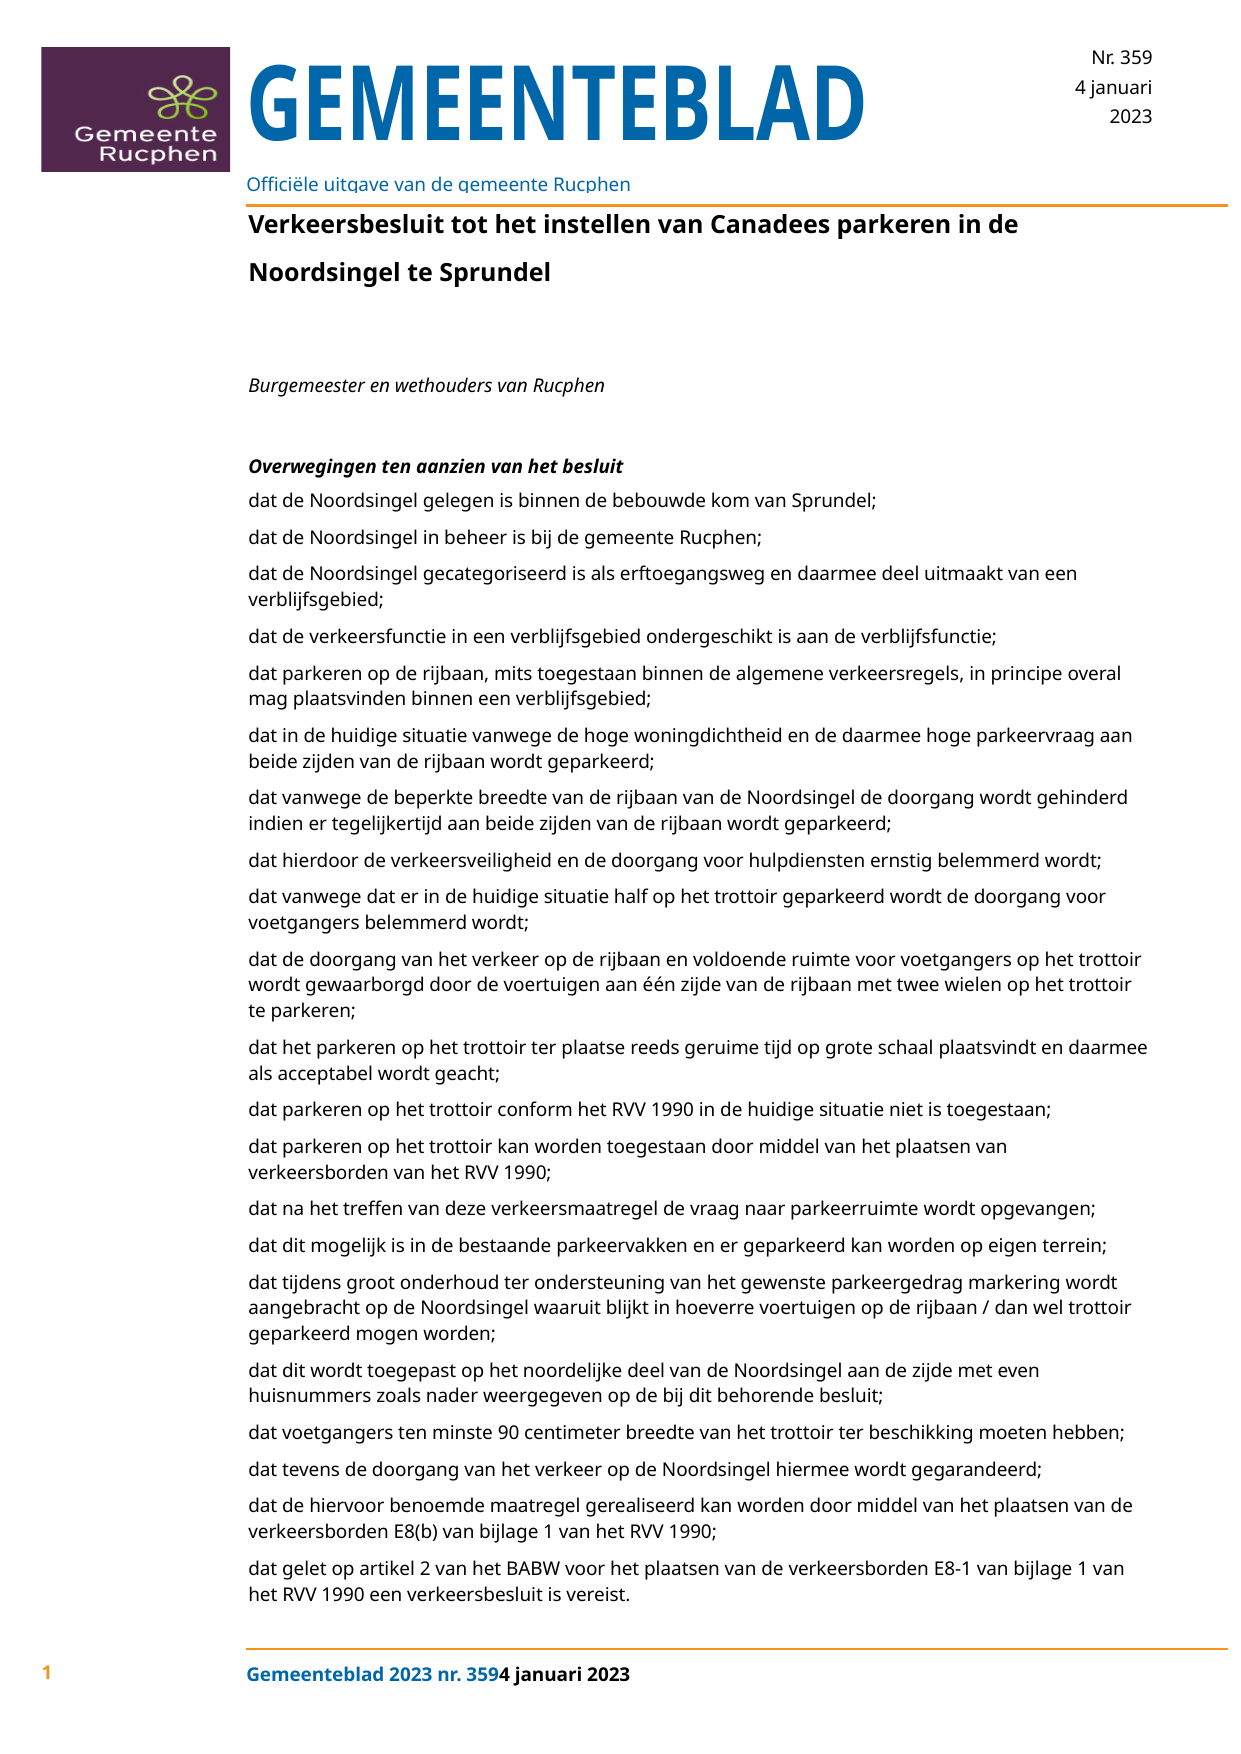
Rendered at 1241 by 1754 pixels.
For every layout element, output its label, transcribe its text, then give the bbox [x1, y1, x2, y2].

text dat de Noordsingel gecategoriseerd is als erftoegangsweg en daarmee deel uitmaakt van een verblijfsgebied; [248, 561, 1152, 612]
text dat de hiervoor benoemde maatregel gerealiseerd kan worden door middel van het plaatsen van de verkeersborden E8(b) van bijlage 1 van het RVV 1990; [248, 1493, 1152, 1544]
text dat parkeren op het trottoir conform het RVV 1990 in de huidige situatie niet is toegestaan; [248, 1096, 1152, 1122]
text Verkeersbesluit tot het instellen van Canadees parkeren in de Noordsingel te Sprundel [248, 207, 1152, 288]
text Overwegingen ten aanzien van het besluit [248, 453, 1152, 479]
text dat de Noordsingel gelegen is binnen de bebouwde kom van Sprundel; [248, 487, 1152, 513]
text dat dit mogelijk is in de bestaande parkeervakken en er geparkeerd kan worden op eigen terrein; [248, 1232, 1152, 1258]
text dat dit wordt toegepast op het noordelijke deel van de Noordsingel aan de zijde met even huisnummers zoals nader weergegeven op de bij dit behorende besluit; [248, 1357, 1152, 1408]
text dat vanwege de beperkte breedte van de rijbaan van de Noordsingel de doorgang wordt gehinderd indien er tegelijkertijd aan beide zijden van de rijbaan wordt geparkeerd; [248, 784, 1152, 836]
text dat vanwege dat er in de huidige situatie half op het trottoir geparkeerd wordt de doorgang voor voetgangers belemmerd wordt; [248, 883, 1152, 935]
text dat tevens de doorgang van het verkeer op de Noordsingel hiermee wordt gegarandeerd; [248, 1456, 1152, 1482]
text dat na het treffen van deze verkeersmaatregel de vraag naar parkeerruimte wordt opgevangen; [248, 1196, 1152, 1221]
text dat voetgangers ten minste 90 centimeter breedte van het trottoir ter beschikking moeten hebben; [248, 1419, 1152, 1445]
text dat gelet op artikel 2 van het BABW voor het plaatsen van de verkeersborden E8-1 van bijlage 1 van het RVV 1990 een verkeersbesluit is vereist. [248, 1555, 1152, 1607]
text dat de verkeersfunctie in een verblijfsgebied ondergeschikt is aan de verblijfsfunctie; [248, 623, 1152, 649]
text dat de doorgang van het verkeer op de rijbaan en voldoende ruimte voor voetgangers op het trottoir wordt gewaarborgd door de voertuigen aan één zijde van de rijbaan met twee wielen op het trottoir te parkeren; [248, 946, 1152, 1023]
picture [41, 47, 231, 172]
text dat tijdens groot onderhoud ter ondersteuning van het gewenste parkeergedrag markering wordt aangebracht op de Noordsingel waaruit blijkt in hoeverre voertuigen op de rijbaan / dan wel trottoir geparkeerd mogen worden; [248, 1269, 1152, 1346]
text dat in de huidige situatie vanwege de hoge woningdichtheid en de daarmee hoge parkeervraag aan beide zijden van de rijbaan wordt geparkeerd; [248, 722, 1152, 773]
text dat het parkeren op het trottoir ter plaatse reeds geruime tijd op grote schaal plaatsvindt en daarmee als acceptabel wordt geacht; [248, 1034, 1152, 1086]
text dat hierdoor de verkeersveiligheid en de doorgang voor hulpdiensten ernstig belemmerd wordt; [248, 847, 1152, 873]
text dat parkeren op het trottoir kan worden toegestaan door middel van het plaatsen van verkeersborden van het RVV 1990; [248, 1133, 1152, 1184]
text Burgemeester en wethouders van Rucphen [248, 372, 1152, 398]
text dat parkeren op de rijbaan, mits toegestaan binnen de algemene verkeersregels, in principe overal mag plaatsvinden binnen een verblijfsgebied; [248, 660, 1152, 711]
text dat de Noordsingel in beheer is bij de gemeente Rucphen; [248, 524, 1152, 550]
